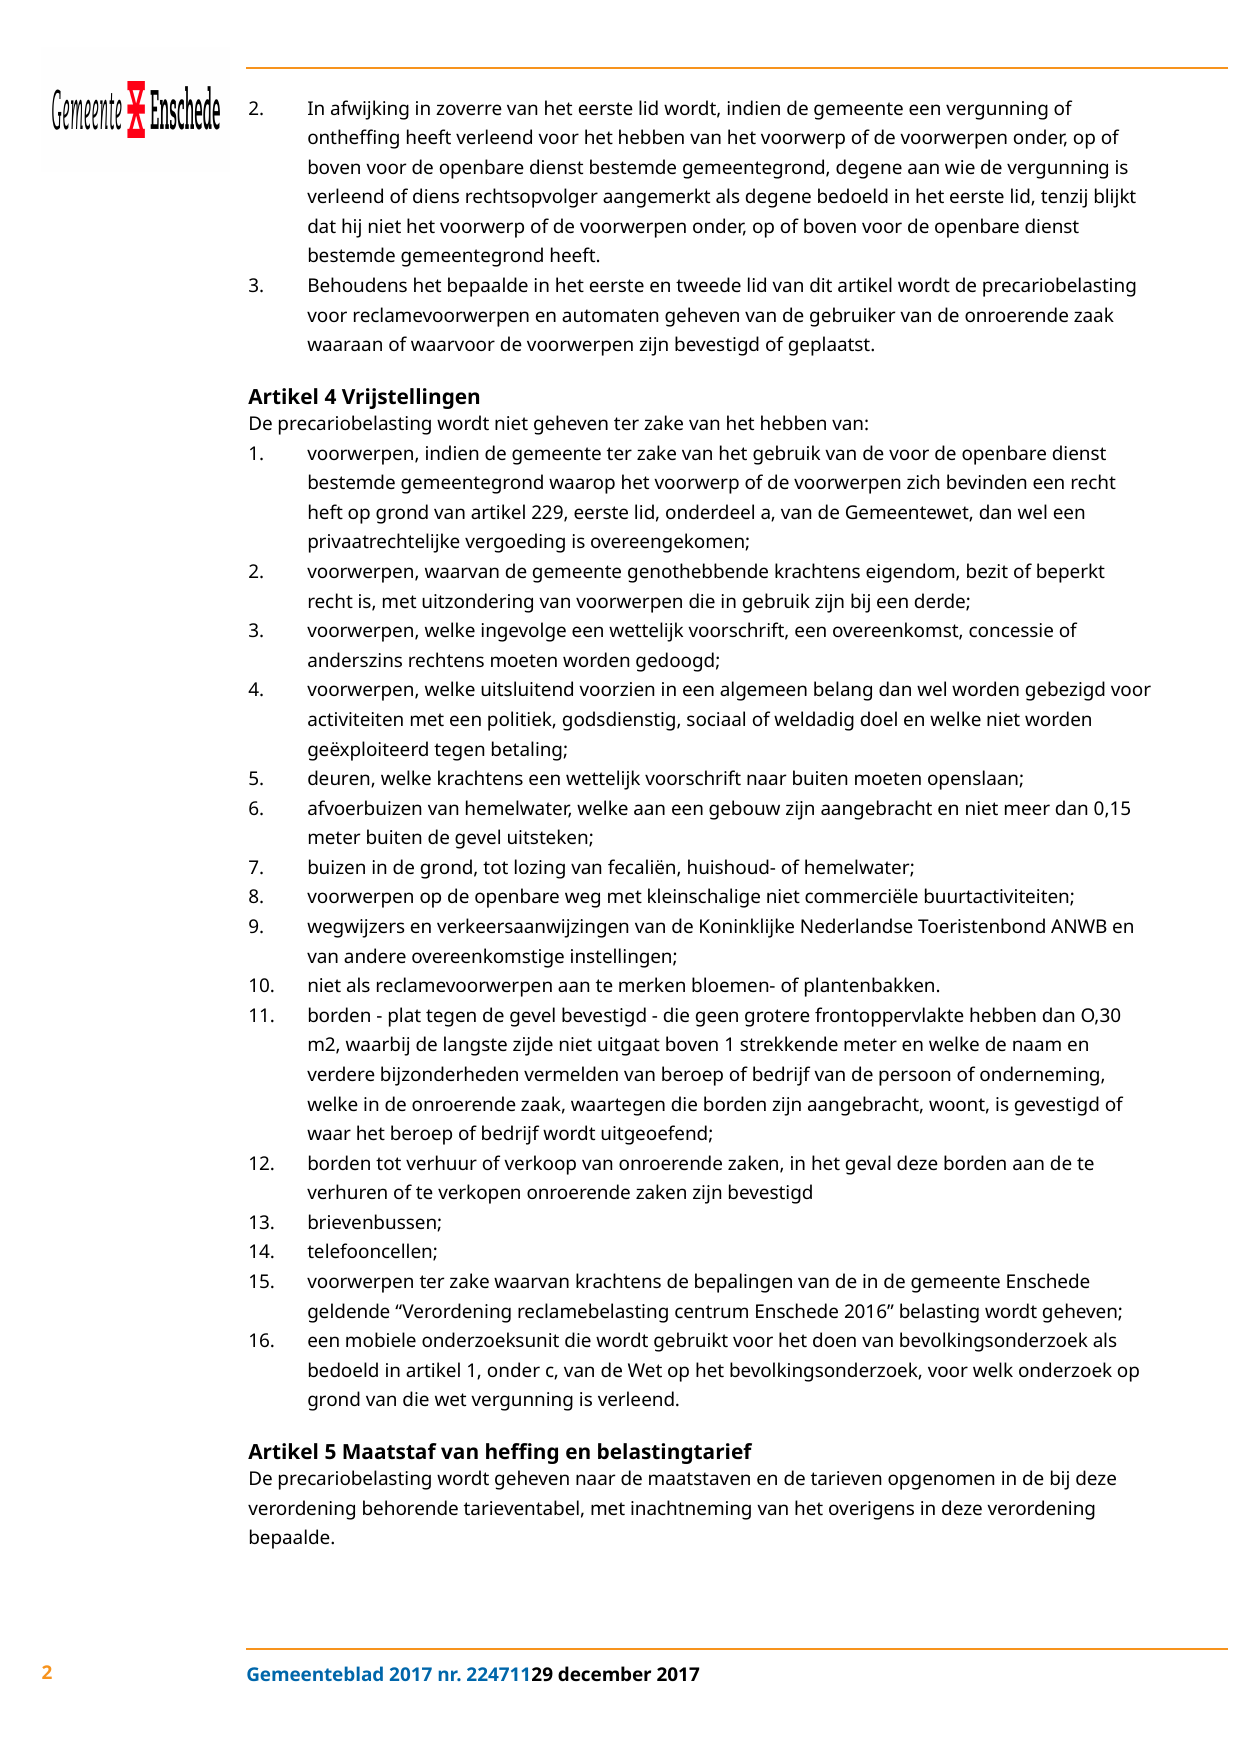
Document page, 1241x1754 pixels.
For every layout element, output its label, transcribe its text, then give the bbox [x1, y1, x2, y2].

text Artikel 5 Maatstaf van heffing en belastingtarief [248, 1437, 1152, 1465]
picture [41, 47, 231, 172]
list wegwijzers en verkeersaanwijzingen van de Koninklijke Nederlandse Toeristenbond ANWB en van andere overeenkomstige instellingen; [248, 913, 1152, 968]
list telefooncellen; [248, 1239, 1152, 1264]
list voorwerpen, indien de gemeente ter zake van het gebruik van de voor de openbare dienst bestemde gemeentegrond waarop het voorwerp of de voorwerpen zich bevinden een recht heft op grond van artikel 229, eerste lid, onderdeel a, van de Gemeentewet, dan wel een privaatrechtelijke vergoeding is overeengekomen; [248, 440, 1152, 554]
list voorwerpen ter zake waarvan krachtens de bepalingen van de in de gemeente Enschede geldende “Verordening reclamebelasting centrum Enschede 2016” belasting wordt geheven; [248, 1268, 1152, 1323]
list brievenbussen; [248, 1209, 1152, 1235]
list voorwerpen, waarvan de gemeente genothebbende krachtens eigendom, bezit of beperkt recht is, met uitzondering van voorwerpen die in gebruik zijn bij een derde; [248, 558, 1152, 613]
list een mobiele onderzoeksunit die wordt gebruikt voor het doen van bevolkingsonderzoek als bedoeld in artikel 1, onder c, van de Wet op het bevolkingsonderzoek, voor welk onderzoek op grond van die wet vergunning is verleend. [248, 1327, 1152, 1412]
list Behoudens het bepaalde in het eerste en tweede lid van dit artikel wordt de precariobelasting voor reclamevoorwerpen en automaten geheven van de gebruiker van de onroerende zaak waaraan of waarvoor de voorwerpen zijn bevestigd of geplaatst. [248, 272, 1152, 357]
list buizen in de grond, tot lozing van fecaliën, huishoud- of hemelwater; [248, 854, 1152, 880]
list deuren, welke krachtens een wettelijk voorschrift naar buiten moeten openslaan; [248, 765, 1152, 791]
list voorwerpen, welke ingevolge een wettelijk voorschrift, een overeenkomst, concessie of anderszins rechtens moeten worden gedoogd; [248, 617, 1152, 673]
list voorwerpen op de openbare weg met kleinschalige niet commerciële buurtactiviteiten; [248, 884, 1152, 909]
list In afwijking in zoverre van het eerste lid wordt, indien de gemeente een vergunning of ontheffing heeft verleend voor het hebben van het voorwerp of de voorwerpen onder, op of boven voor de openbare dienst bestemde gemeentegrond, degene aan wie de vergunning is verleend of diens rechtsopvolger aangemerkt als degene bedoeld in het eerste lid, tenzij blijkt dat hij niet het voorwerp of de voorwerpen onder, op of boven voor de openbare dienst bestemde gemeentegrond heeft. [248, 95, 1152, 268]
list borden tot verhuur of verkoop van onroerende zaken, in het geval deze borden aan de te verhuren of te verkopen onroerende zaken zijn bevestigd [248, 1150, 1152, 1205]
text Artikel 4 Vrijstellingen [248, 382, 1152, 410]
list borden - plat tegen de gevel bevestigd - die geen grotere frontoppervlakte hebben dan O,30 m2, waarbij de langste zijde niet uitgaat boven 1 strekkende meter en welke de naam en verdere bijzonderheden vermelden van beroep of bedrijf van de persoon of onderneming, welke in de onroerende zaak, waartegen die borden zijn aangebracht, woont, is gevestigd of waar het beroep of bedrijf wordt uitgeoefend; [248, 1002, 1152, 1146]
list voorwerpen, welke uitsluitend voorzien in een algemeen belang dan wel worden gebezigd voor activiteiten met een politiek, godsdienstig, sociaal of weldadig doel en welke niet worden geëxploiteerd tegen betaling; [248, 677, 1152, 761]
text De precariobelasting wordt niet geheven ter zake van het hebben van: [248, 410, 1152, 436]
text De precariobelasting wordt geheven naar de maatstaven en de tarieven opgenomen in de bij deze verordening behorende tarieventabel, met inachtneming van het overigens in deze verordening bepaalde. [248, 1465, 1152, 1550]
list niet als reclamevoorwerpen aan te merken bloemen- of plantenbakken. [248, 972, 1152, 998]
list afvoerbuizen van hemelwater, welke aan een gebouw zijn aangebracht en niet meer dan 0,15 meter buiten de gevel uitsteken; [248, 795, 1152, 850]
